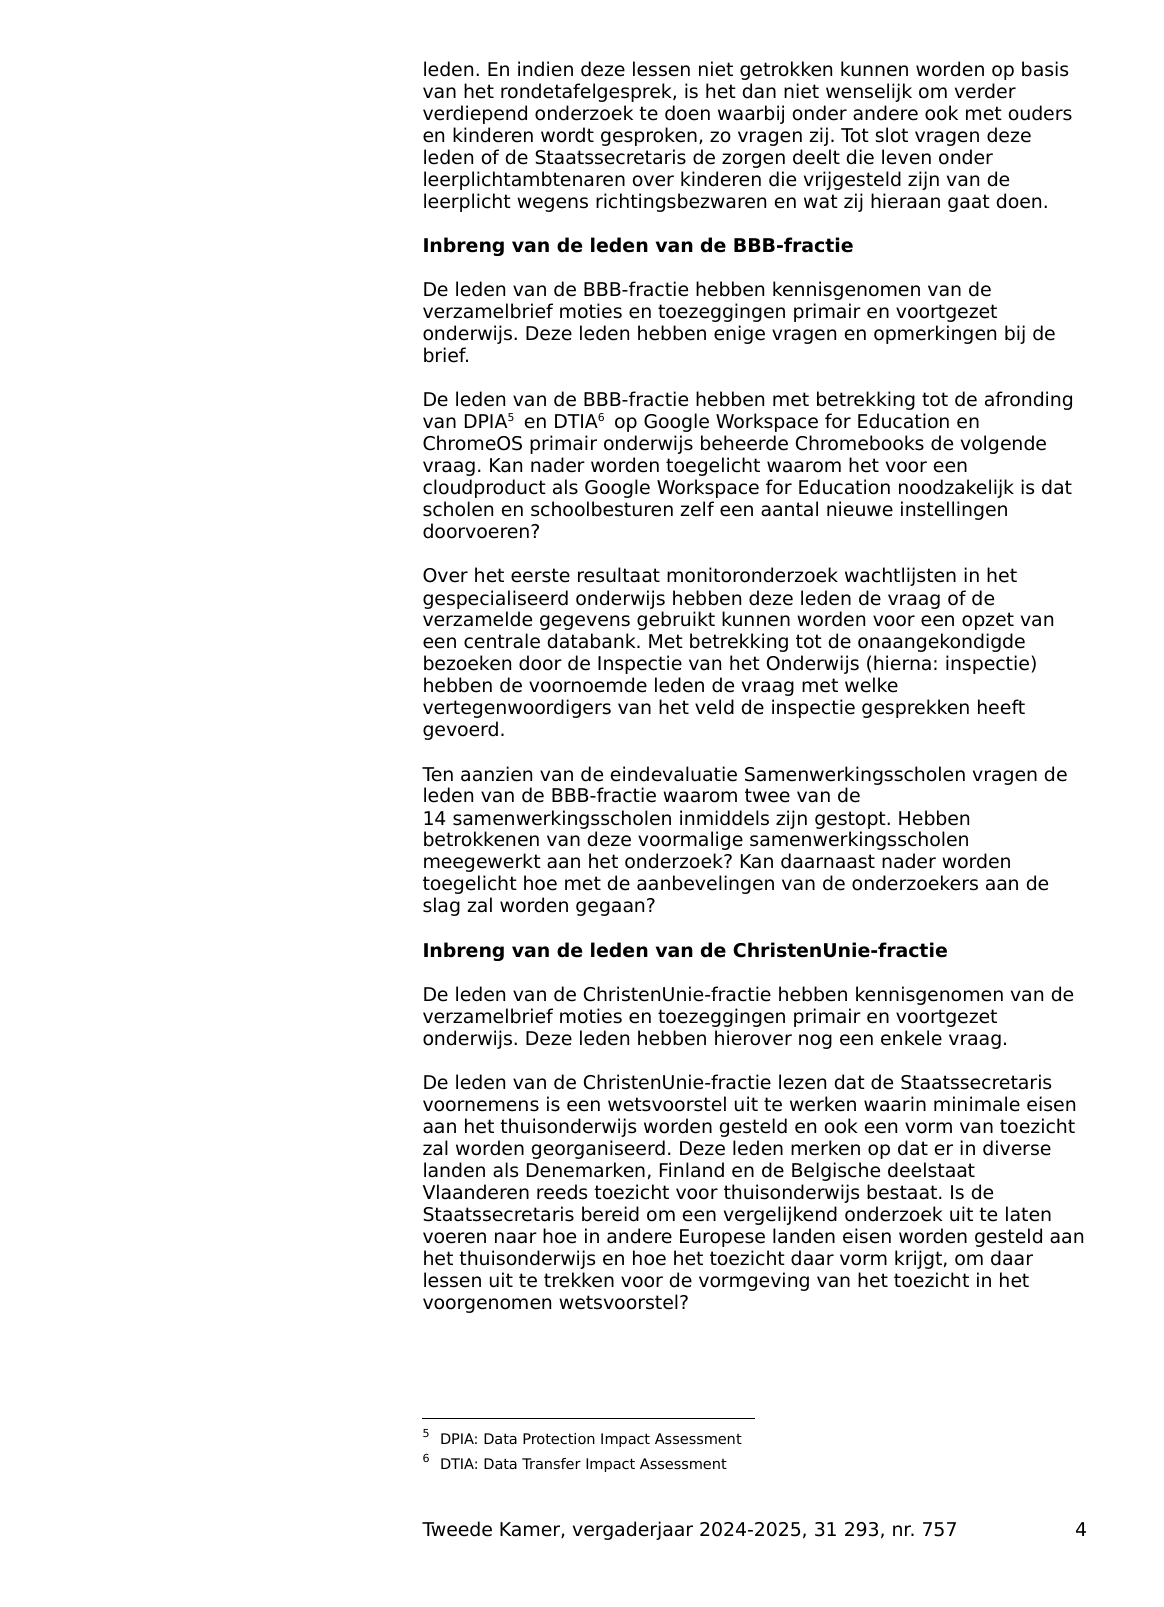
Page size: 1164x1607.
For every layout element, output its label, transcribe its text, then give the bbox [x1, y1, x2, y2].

text Over het eerste resultaat monitoronderzoek wachtlijsten in het gespecialiseerd onderwijs hebben deze leden de vraag of de verzamelde gegevens gebruikt kunnen worden voor een opzet van een centrale databank. Met betrekking tot de onaangekondigde bezoeken door de Inspectie van het Onderwijs (hierna: inspectie) hebben de voornoemde leden de vraag met welke vertegenwoordigers van het veld de inspectie gesprekken heeft gevoerd. [422, 565, 1087, 741]
text DTIA: Data Transfer Impact Assessment [422, 1452, 1087, 1474]
text leden. En indien deze lessen niet getrokken kunnen worden op basis van het rondetafelgesprek, is het dan niet wenselijk om verder verdiepend onderzoek te doen waarbij onder andere ook met ouders en kinderen wordt gesproken, zo vragen zij. Tot slot vragen deze leden of de Staatssecretaris de zorgen deelt die leven onder leerplichtambtenaren over kinderen die vrijgesteld zijn van de leerplicht wegens richtingsbezwaren en wat zij hieraan gaat doen. [422, 59, 1087, 213]
subtitle Inbreng van de leden van de BBB-fractie [422, 235, 1087, 257]
text Ten aanzien van de eindevaluatie Samenwerkingsscholen vragen de leden van de BBB-fractie waarom twee van de 14 samenwerkingsscholen inmiddels zijn gestopt. Hebben betrokkenen van deze voormalige samenwerkingsscholen meegewerkt aan het onderzoek? Kan daarnaast nader worden toegelicht hoe met de aanbevelingen van de onderzoekers aan de slag zal worden gegaan? [422, 763, 1087, 917]
text DPIA: Data Protection Impact Assessment [422, 1427, 1087, 1449]
text De leden van de ChristenUnie-fractie hebben kennisgenomen van de verzamelbrief moties en toezeggingen primair en voortgezet onderwijs. Deze leden hebben hierover nog een enkele vraag. [422, 984, 1087, 1049]
text De leden van de BBB-fractie hebben met betrekking tot de afronding van DPIA en DTIA op Google Workspace for Education en ChromeOS primair onderwijs beheerde Chromebooks de volgende vraag. Kan nader worden toegelicht waarom het voor een cloudproduct als Google Workspace for Education noodzakelijk is dat scholen en schoolbesturen zelf een aantal nieuwe instellingen doorvoeren? [422, 389, 1087, 543]
text De leden van de ChristenUnie-fractie lezen dat de Staatssecretaris voornemens is een wetsvoorstel uit te werken waarin minimale eisen aan het thuisonderwijs worden gesteld en ook een vorm van toezicht zal worden georganiseerd. Deze leden merken op dat er in diverse landen als Denemarken, Finland en de Belgische deelstaat Vlaanderen reeds toezicht voor thuisonderwijs bestaat. Is de Staatssecretaris bereid om een vergelijkend onderzoek uit te laten voeren naar hoe in andere Europese landen eisen worden gesteld aan het thuisonderwijs en hoe het toezicht daar vorm krijgt, om daar lessen uit te trekken voor de vormgeving van het toezicht in het voorgenomen wetsvoorstel? [422, 1072, 1087, 1313]
text De leden van de BBB-fractie hebben kennisgenomen van de verzamelbrief moties en toezeggingen primair en voortgezet onderwijs. Deze leden hebben enige vragen en opmerkingen bij de brief. [422, 279, 1087, 367]
subtitle Inbreng van de leden van de ChristenUnie-fractie [422, 939, 1087, 961]
